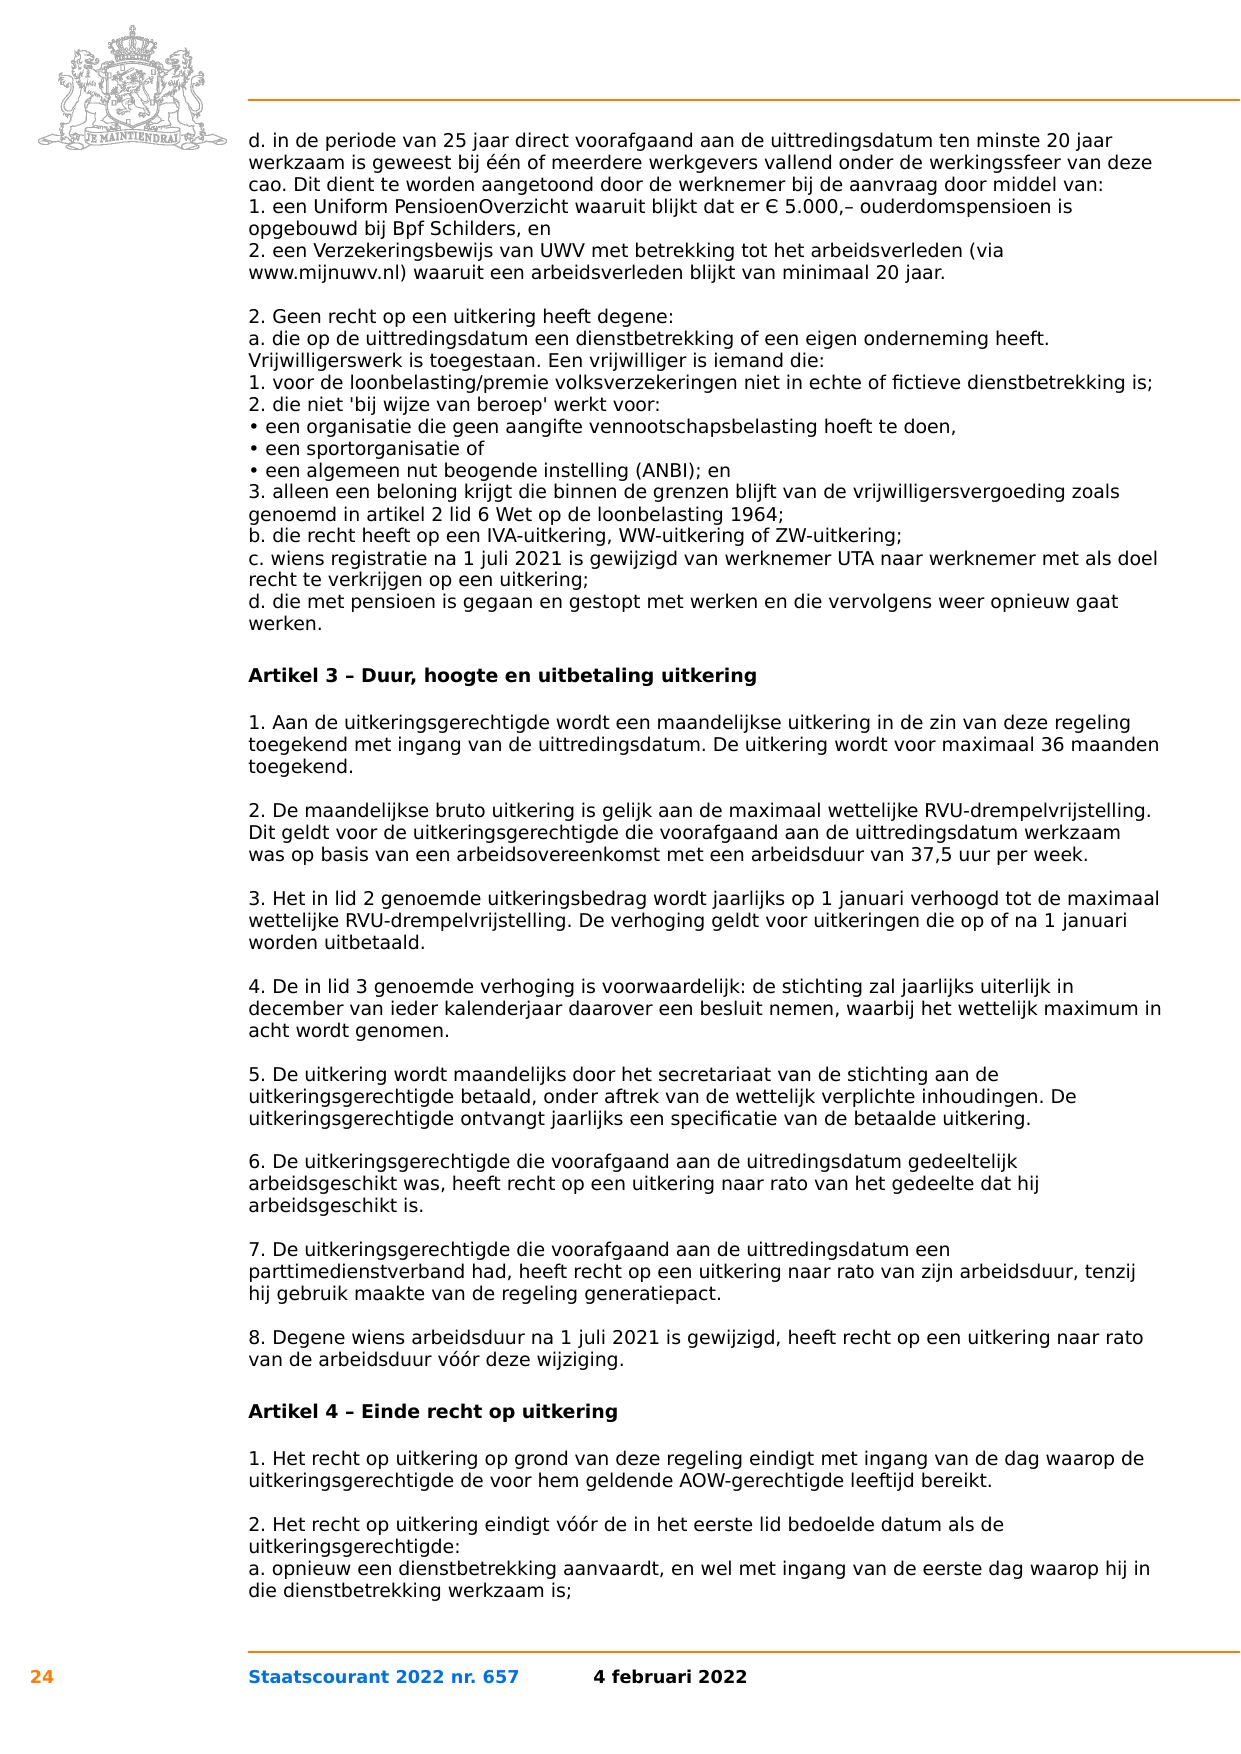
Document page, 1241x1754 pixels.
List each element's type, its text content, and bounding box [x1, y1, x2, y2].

text 4. De in lid 3 genoemde verhoging is voorwaardelijk: de stichting zal jaarlijks uiterlijk in december van ieder kalenderjaar daarover een besluit nemen, waarbij het wettelijk maximum in acht wordt genomen. [248, 976, 1163, 1042]
text 1. een Uniform PensioenOverzicht waaruit blijkt dat er Є 5.000,– ouderdomspensioen is opgebouwd bij Bpf Schilders, en [248, 196, 1163, 240]
text c. wiens registratie na 1 juli 2021 is gewijzigd van werknemer UTA naar werknemer met als doel recht te verkrijgen op een uitkering; [248, 547, 1163, 591]
text 6. De uitkeringsgerechtigde die voorafgaand aan de uitredingsdatum gedeeltelijk arbeidsgeschikt was, heeft recht op een uitkering naar rato van het gedeelte dat hij arbeidsgeschikt is. [248, 1151, 1163, 1217]
text 2. Het recht op uitkering eindigt vóór de in het eerste lid bedoelde datum als de uitkeringsgerechtigde: [248, 1514, 1163, 1558]
text 7. De uitkeringsgerechtigde die voorafgaand aan de uittredingsdatum een parttimedienstverband had, heeft recht op een uitkering naar rato van zijn arbeidsduur, tenzij hij gebruik maakte van de regeling generatiepact. [248, 1239, 1163, 1305]
text 3. Het in lid 2 genoemde uitkeringsbedrag wordt jaarlijks op 1 januari verhoogd tot de maximaal wettelijke RVU-drempelvrijstelling. De verhoging geldt voor uitkeringen die op of na 1 januari worden uitbetaald. [248, 888, 1163, 954]
text d. in de periode van 25 jaar direct voorafgaand aan de uittredingsdatum ten minste 20 jaar werkzaam is geweest bij één of meerdere werkgevers vallend onder de werkingssfeer van deze cao. Dit dient te worden aangetoond door de werknemer bij de aanvraag door middel van: [248, 130, 1163, 196]
text 2. De maandelijkse bruto uitkering is gelijk aan de maximaal wettelijke RVU-drempelvrijstelling. Dit geldt voor de uitkeringsgerechtigde die voorafgaand aan de uittredingsdatum werkzaam was op basis van een arbeidsovereenkomst met een arbeidsduur van 37,5 uur per week. [248, 800, 1163, 866]
text 2. Geen recht op een uitkering heeft degene: [248, 306, 1163, 328]
text 2. die niet 'bij wijze van beroep' werkt voor: [248, 393, 1163, 416]
subtitle Artikel 4 – Einde recht op uitkering [248, 1401, 1163, 1423]
text 1. Aan de uitkeringsgerechtigde wordt een maandelijkse uitkering in de zin van deze regeling toegekend met ingang van de uittredingsdatum. De uitkering wordt voor maximaal 36 maanden toegekend. [248, 712, 1163, 778]
subtitle Artikel 3 – Duur, hoogte en uitbetaling uitkering [248, 665, 1163, 687]
text • een algemeen nut beogende instelling (ANBI); en [248, 459, 1163, 481]
text • een sportorganisatie of [248, 437, 1163, 459]
text b. die recht heeft op een IVA-uitkering, WW-uitkering of ZW-uitkering; [248, 525, 1163, 547]
text a. opnieuw een dienstbetrekking aanvaardt, en wel met ingang van de eerste dag waarop hij in die dienstbetrekking werkzaam is; [248, 1558, 1163, 1602]
text • een organisatie die geen aangifte vennootschapsbelasting hoeft te doen, [248, 416, 1163, 437]
text 1. voor de loonbelasting/premie volksverzekeringen niet in echte of fictieve dienstbetrekking is; [248, 372, 1163, 393]
text 2. een Verzekeringsbewijs van UWV met betrekking tot het arbeidsverleden (via www.mijnuwv.nl) waaruit een arbeidsverleden blijkt van minimaal 20 jaar. [248, 240, 1163, 284]
picture [38, 25, 227, 150]
text d. die met pensioen is gegaan en gestopt met werken en die vervolgens weer opnieuw gaat werken. [248, 591, 1163, 635]
text 5. De uitkering wordt maandelijks door het secretariaat van de stichting aan de uitkeringsgerechtigde betaald, onder aftrek van de wettelijk verplichte inhoudingen. De uitkeringsgerechtigde ontvangt jaarlijks een specificatie van de betaalde uitkering. [248, 1063, 1163, 1129]
text 1. Het recht op uitkering op grond van deze regeling eindigt met ingang van de dag waarop de uitkeringsgerechtigde de voor hem geldende AOW-gerechtigde leeftijd bereikt. [248, 1448, 1163, 1492]
text a. die op de uittredingsdatum een dienstbetrekking of een eigen onderneming heeft. Vrijwilligerswerk is toegestaan. Een vrijwilliger is iemand die: [248, 328, 1163, 372]
text 8. Degene wiens arbeidsduur na 1 juli 2021 is gewijzigd, heeft recht op een uitkering naar rato van de arbeidsduur vóór deze wijziging. [248, 1327, 1163, 1371]
text 3. alleen een beloning krijgt die binnen de grenzen blijft van de vrijwilligersvergoeding zoals genoemd in artikel 2 lid 6 Wet op de loonbelasting 1964; [248, 481, 1163, 525]
